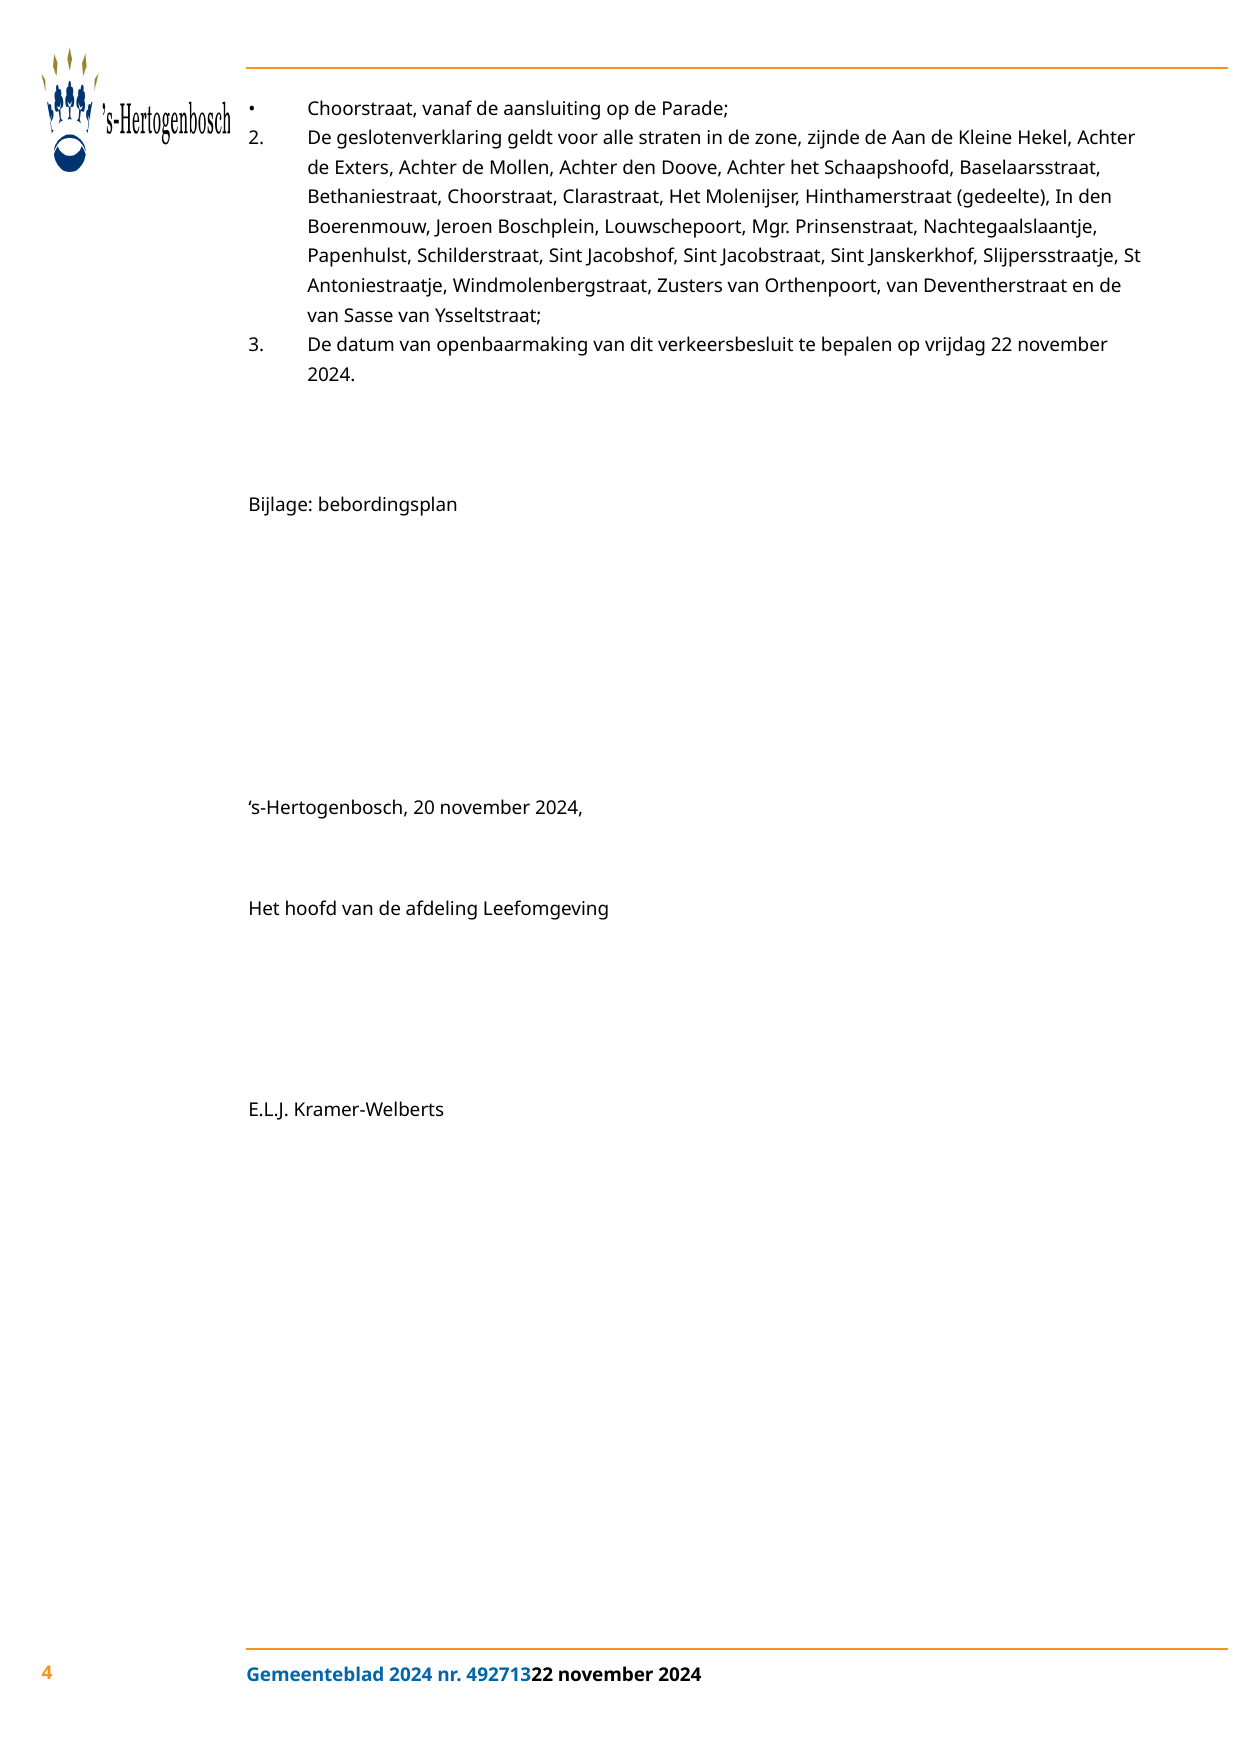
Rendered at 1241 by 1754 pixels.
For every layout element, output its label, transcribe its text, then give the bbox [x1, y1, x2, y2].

list Choorstraat, vanaf de aansluiting op de Parade; [248, 95, 1152, 121]
text Bijlage: bebordingsplan [248, 491, 1152, 517]
picture [41, 47, 231, 172]
text Het hoofd van de afdeling Leefomgeving [248, 895, 1152, 921]
text ‘s-Hertogenbosch, 20 november 2024, [248, 794, 1152, 820]
list De geslotenverklaring geldt voor alle straten in de zone, zijnde de Aan de Kleine Hekel, Achter de Exters, Achter de Mollen, Achter den Doove, Achter het Schaapshoofd, Baselaarsstraat, Bethaniestraat, Choorstraat, Clarastraat, Het Molenijser, Hinthamerstraat (gedeelte), In den Boerenmouw, Jeroen Boschplein, Louwschepoort, Mgr. Prinsenstraat, Nachtegaalslaantje, Papenhulst, Schilderstraat, Sint Jacobshof, Sint Jacobstraat, Sint Janskerkhof, Slijpersstraatje, St Antoniestraatje, Windmolenbergstraat, Zusters van Orthenpoort, van Deventherstraat en de van Sasse van Ysseltstraat; [248, 124, 1152, 328]
list De datum van openbaarmaking van dit verkeersbesluit te bepalen op vrijdag 22 november 2024. [248, 331, 1152, 387]
text E.L.J. Kramer-Welberts [248, 1096, 1152, 1122]
